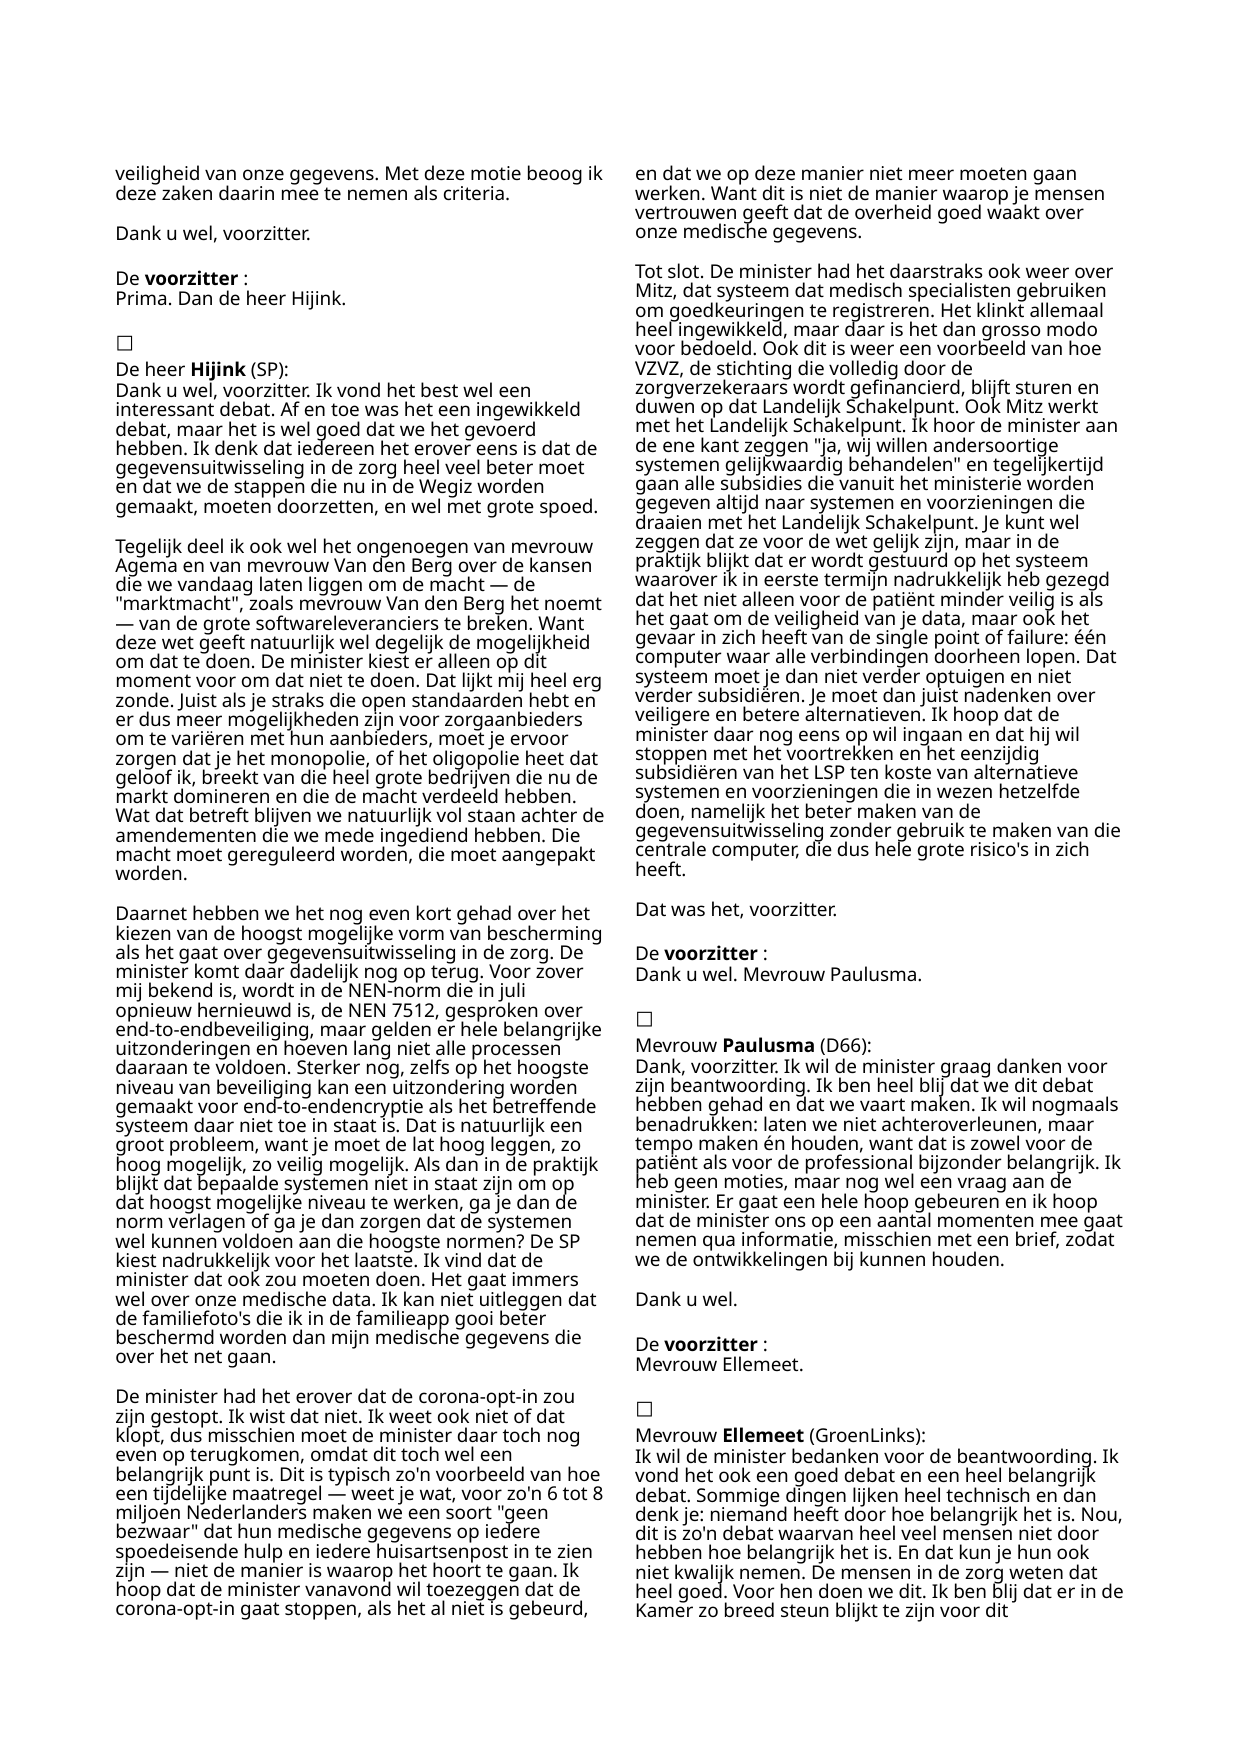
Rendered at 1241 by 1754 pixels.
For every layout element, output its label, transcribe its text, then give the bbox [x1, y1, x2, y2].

text Dank, voorzitter. Ik wil de minister graag danken voor zijn beantwoording. Ik ben heel blij dat we dit debat hebben gehad en dat we vaart maken. Ik wil nogmaals benadrukken: laten we niet achteroverleunen, maar tempo maken én houden, want dat is zowel voor de patiënt als voor de professional bijzonder belangrijk. Ik heb geen moties, maar nog wel een vraag aan de minister. Er gaat een hele hoop gebeuren en ik hoop dat de minister ons op een aantal momenten mee gaat nemen qua informatie, misschien met een brief, zodat we de ontwikkelingen bij kunnen houden. [635, 1058, 1125, 1270]
text ⬜ [635, 1397, 1125, 1422]
text Mevrouw Ellemeet. [635, 1356, 1125, 1376]
text Dat was het, voorzitter. [635, 901, 1125, 920]
text ⬜ [635, 1006, 1125, 1032]
text Dank u wel, voorzitter. Ik vond het best wel een interessant debat. Af en toe was het een ingewikkeld debat, maar het is wel goed dat we het gevoerd hebben. Ik denk dat iedereen het erover eens is dat de gegevensuitwisseling in de zorg heel veel beter moet en dat we de stappen die nu in de Wegiz worden gemaakt, moeten doorzetten, en wel met grote spoed. [115, 382, 605, 517]
text Tegelijk deel ik ook wel het ongenoegen van mevrouw Agema en van mevrouw Van den Berg over de kansen die we vandaag laten liggen om de macht — de "marktmacht", zoals mevrouw Van den Berg het noemt — van de grote softwareleveranciers te breken. Want deze wet geeft natuurlijk wel degelijk de mogelijkheid om dat te doen. De minister kiest er alleen op dit moment voor om dat niet te doen. Dat lijkt mij heel erg zonde. Juist als je straks die open standaarden hebt en er dus meer mogelijkheden zijn voor zorgaanbieders om te variëren met hun aanbieders, moet je ervoor zorgen dat je het monopolie, of het oligopolie heet dat geloof ik, breekt van die heel grote bedrijven die nu de markt domineren en die de macht verdeeld hebben. Wat dat betreft blijven we natuurlijk vol staan achter de amendementen die we mede ingediend hebben. Die macht moet gereguleerd worden, die moet aangepakt worden. [115, 538, 605, 884]
text De heer Hijink (SP): [115, 356, 605, 382]
text Tot slot. De minister had het daarstraks ook weer over Mitz, dat systeem dat medisch specialisten gebruiken om goedkeuringen te registreren. Het klinkt allemaal heel ingewikkeld, maar daar is het dan grosso modo voor bedoeld. Ook dit is weer een voorbeeld van hoe VZVZ, de stichting die volledig door de zorgverzekeraars wordt gefinancierd, blijft sturen en duwen op dat Landelijk Schakelpunt. Ook Mitz werkt met het Landelijk Schakelpunt. Ik hoor de minister aan de ene kant zeggen "ja, wij willen andersoortige systemen gelijkwaardig behandelen" en tegelijkertijd gaan alle subsidies die vanuit het ministerie worden gegeven altijd naar systemen en voorzieningen die draaien met het Landelijk Schakelpunt. Je kunt wel zeggen dat ze voor de wet gelijk zijn, maar in de praktijk blijkt dat er wordt gestuurd op het systeem waarover ik in eerste termijn nadrukkelijk heb gezegd dat het niet alleen voor de patiënt minder veilig is als het gaat om de veiligheid van je data, maar ook het gevaar in zich heeft van de single point of failure: één computer waar alle verbindingen doorheen lopen. Dat systeem moet je dan niet verder optuigen en niet verder subsidiëren. Je moet dan juist nadenken over veiligere en betere alternatieven. Ik hoop dat de minister daar nog eens op wil ingaan en dat hij wil stoppen met het voortrekken en het eenzijdig subsidiëren van het LSP ten koste van alternatieve systemen en voorzieningen die in wezen hetzelfde doen, namelijk het beter maken van de gegevensuitwisseling zonder gebruik te maken van die centrale computer, die dus hele grote risico's in zich heeft. [635, 263, 1125, 880]
text De voorzitter : [635, 1331, 1125, 1356]
text Prima. Dan de heer Hijink. [115, 290, 605, 310]
text ⬜ [115, 331, 605, 356]
text Mevrouw Ellemeet (GroenLinks): [635, 1422, 1125, 1448]
text Daarnet hebben we het nog even kort gehad over het kiezen van de hoogst mogelijke vorm van bescherming als het gaat over gegevensuitwisseling in de zorg. De minister komt daar dadelijk nog op terug. Voor zover mij bekend is, wordt in de NEN-norm die in juli opnieuw hernieuwd is, de NEN 7512, gesproken over end-to-endbeveiliging, maar gelden er hele belangrijke uitzonderingen en hoeven lang niet alle processen daaraan te voldoen. Sterker nog, zelfs op het hoogste niveau van beveiliging kan een uitzondering worden gemaakt voor end-to-endencryptie als het betreffende systeem daar niet toe in staat is. Dat is natuurlijk een groot probleem, want je moet de lat hoog leggen, zo hoog mogelijk, zo veilig mogelijk. Als dan in de praktijk blijkt dat bepaalde systemen niet in staat zijn om op dat hoogst mogelijke niveau te werken, ga je dan de norm verlagen of ga je dan zorgen dat de systemen wel kunnen voldoen aan die hoogste normen? De SP kiest nadrukkelijk voor het laatste. Ik vind dat de minister dat ook zou moeten doen. Het gaat immers wel over onze medische data. Ik kan niet uitleggen dat de familiefoto's die ik in de familieapp gooi beter beschermd worden dan mijn medische gegevens die over het net gaan. [115, 905, 605, 1368]
text De voorzitter : [115, 265, 605, 290]
text Dank u wel. Mevrouw Paulusma. [635, 966, 1125, 986]
text De voorzitter : [635, 941, 1125, 966]
text Ik wil de minister bedanken voor de beantwoording. Ik vond het ook een goed debat en een heel belangrijk debat. Sommige dingen lijken heel technisch en dan denk je: niemand heeft door hoe belangrijk het is. Nou, dit is zo'n debat waarvan heel veel mensen niet door hebben hoe belangrijk het is. En dat kun je hun ook niet kwalijk nemen. De mensen in de zorg weten dat heel goed. Voor hen doen we dit. Ik ben blij dat er in de Kamer zo breed steun blijkt te zijn voor dit [635, 1448, 1125, 1621]
text Dank u wel. [635, 1291, 1125, 1310]
text De minister had het erover dat de corona-opt-in zou zijn gestopt. Ik wist dat niet. Ik weet ook niet of dat klopt, dus misschien moet de minister daar toch nog even op terugkomen, omdat dit toch wel een belangrijk punt is. Dit is typisch zo'n voorbeeld van hoe een tijdelijke maatregel — weet je wat, voor zo'n 6 tot 8 miljoen Nederlanders maken we een soort "geen bezwaar" dat hun medische gegevens op iedere spoedeisende hulp en iedere huisartsenpost in te zien zijn — niet de manier is waarop het hoort te gaan. Ik hoop dat de minister vanavond wil toezeggen dat de corona-opt-in gaat stoppen, als het al niet is gebeurd, [115, 1388, 605, 1620]
text Dank u wel, voorzitter. [115, 224, 605, 244]
text Mevrouw Paulusma (D66): [635, 1032, 1125, 1058]
text en dat we op deze manier niet meer moeten gaan werken. Want dit is niet de manier waarop je mensen vertrouwen geeft dat de overheid goed waakt over onze medische gegevens. [635, 165, 1125, 242]
text veiligheid van onze gegevens. Met deze motie beoog ik deze zaken daarin mee te nemen als criteria. [115, 165, 605, 204]
